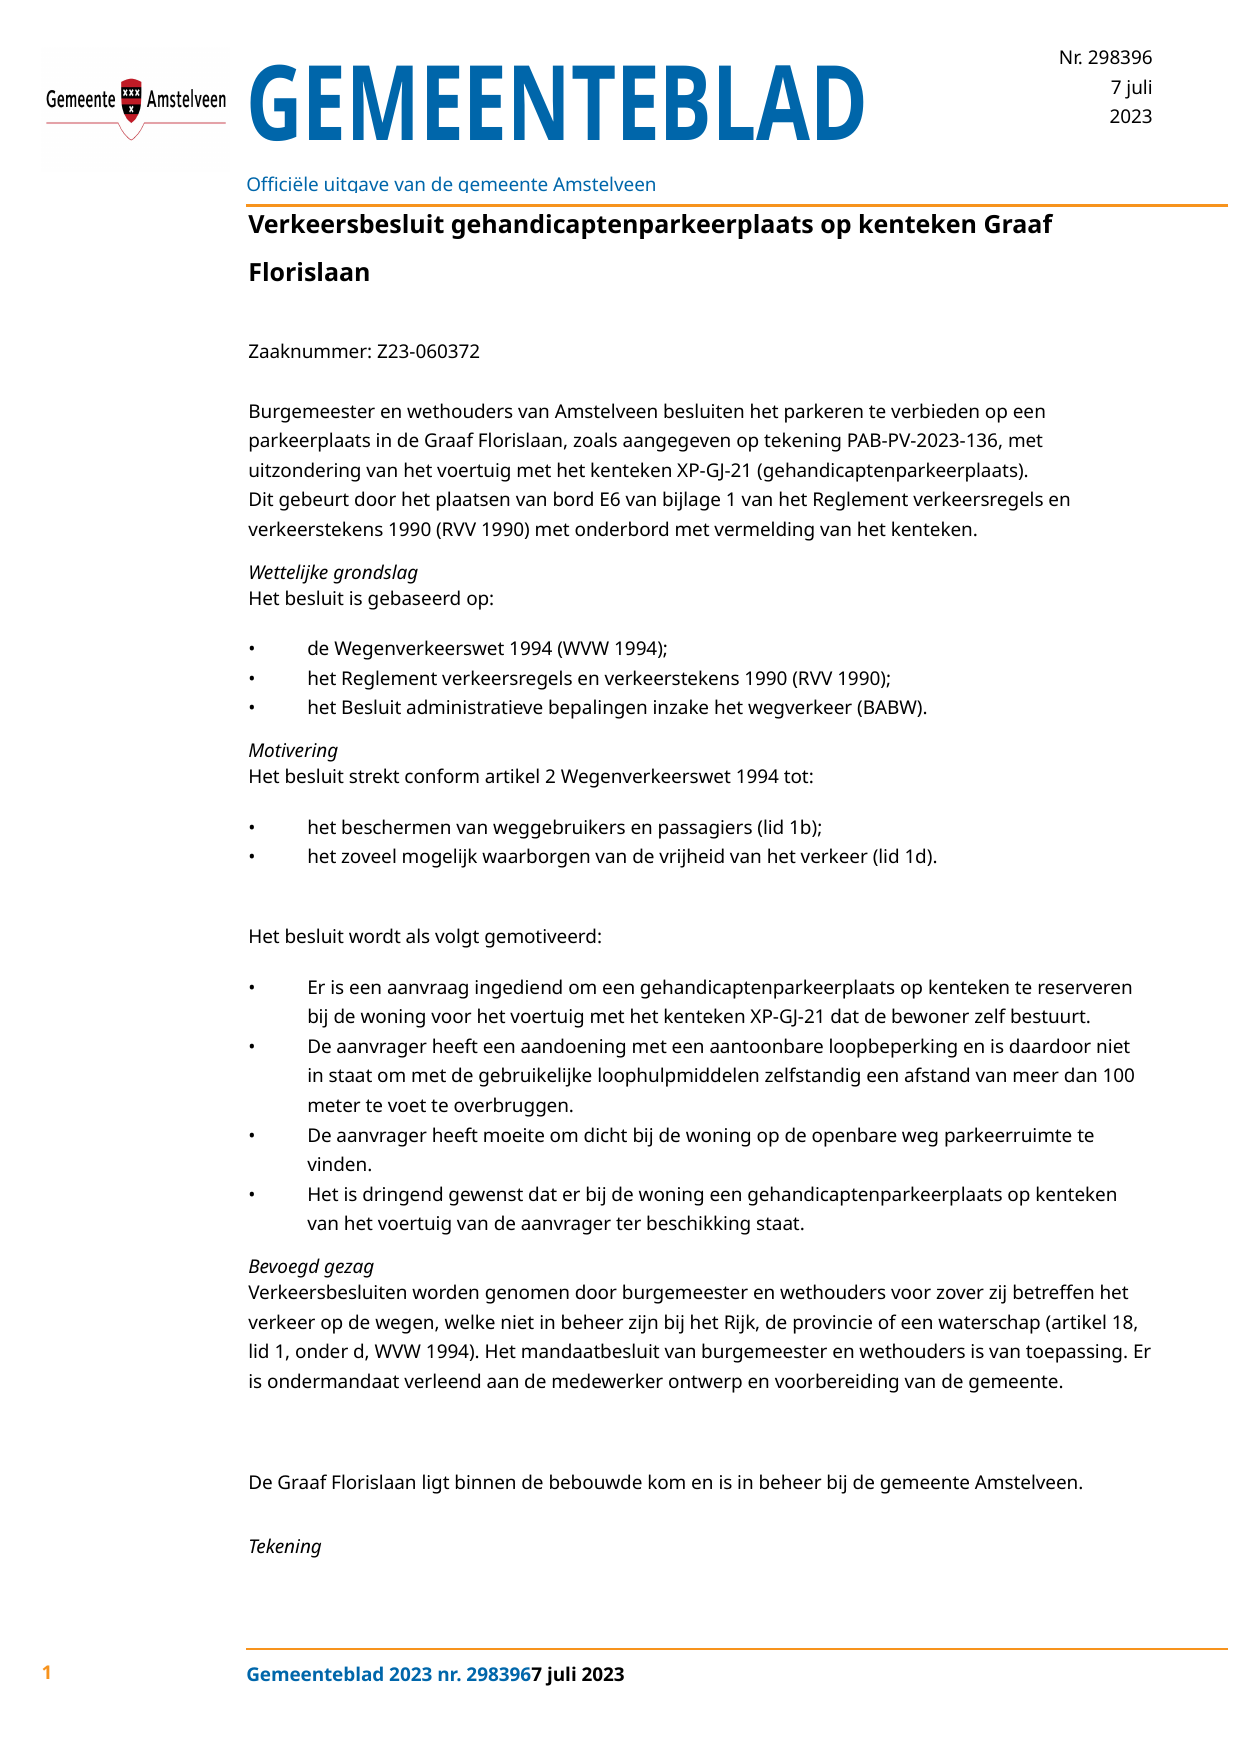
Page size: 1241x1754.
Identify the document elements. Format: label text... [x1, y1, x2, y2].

text Het besluit strekt conform artikel 2 Wegenverkeerswet 1994 tot: [248, 763, 1152, 789]
text Dit gebeurt door het plaatsen van bord E6 van bijlage 1 van het Reglement verkeersregels en verkeerstekens 1990 (RVV 1990) met onderbord met vermelding van het kenteken. [248, 487, 1152, 542]
list het zoveel mogelijk waarborgen van de vrijheid van het verkeer (lid 1d). [248, 843, 1152, 869]
list Er is een aanvraag ingediend om een gehandicaptenparkeerplaats op kenteken te reserveren bij de woning voor het voertuig met het kenteken XP-GJ-21 dat de bewoner zelf bestuurt. [248, 974, 1152, 1029]
text Het besluit wordt als volgt gemotiveerd: [248, 923, 1152, 949]
list het beschermen van weggebruikers en passagiers (lid 1b); [248, 814, 1152, 839]
text Motivering [248, 738, 1152, 763]
text Burgemeester en wethouders van Amstelveen besluiten het parkeren te verbieden op een parkeerplaats in de Graaf Florislaan, zoals aangegeven op tekening PAB-PV-2023-136, met uitzondering van het voertuig met het kenteken XP-GJ-21 (gehandicaptenparkeerplaats). [248, 398, 1152, 483]
list Het is dringend gewenst dat er bij de woning een gehandicaptenparkeerplaats op kenteken van het voertuig van de aanvrager ter beschikking staat. [248, 1181, 1152, 1236]
text Wettelijke grondslag [248, 559, 1152, 585]
list De aanvrager heeft moeite om dicht bij de woning op de openbare weg parkeerruimte te vinden. [248, 1122, 1152, 1177]
text Verkeersbesluiten worden genomen door burgemeester en wethouders voor zover zij betreffen het verkeer op de wegen, welke niet in beheer zijn bij het Rijk, de provincie of een waterschap (artikel 18, lid 1, onder d, WVW 1994). Het mandaatbesluit van burgemeester en wethouders is van toepassing. Er is ondermandaat verleend aan de medewerker ontwerp en voorbereiding van de gemeente. [248, 1279, 1152, 1394]
list het Reglement verkeersregels en verkeerstekens 1990 (RVV 1990); [248, 665, 1152, 691]
text Zaaknummer: Z23-060372 [248, 339, 1152, 364]
text De Graaf Florislaan ligt binnen de bebouwde kom en is in beheer bij de gemeente Amstelveen. [248, 1469, 1152, 1495]
text Verkeersbesluit gehandicaptenparkeerplaats op kenteken Graaf Florislaan [248, 207, 1152, 288]
picture [41, 47, 231, 172]
list De aanvrager heeft een aandoening met een aantoonbare loopbeperking en is daardoor niet in staat om met de gebruikelijke loophulpmiddelen zelfstandig een afstand van meer dan 100 meter te voet te overbruggen. [248, 1033, 1152, 1118]
text Bevoegd gezag [248, 1254, 1152, 1279]
list de Wegenverkeerswet 1994 (WVW 1994); [248, 635, 1152, 661]
text Tekening [248, 1533, 1152, 1559]
text Het besluit is gebaseerd op: [248, 585, 1152, 611]
list het Besluit administratieve bepalingen inzake het wegverkeer (BABW). [248, 694, 1152, 720]
